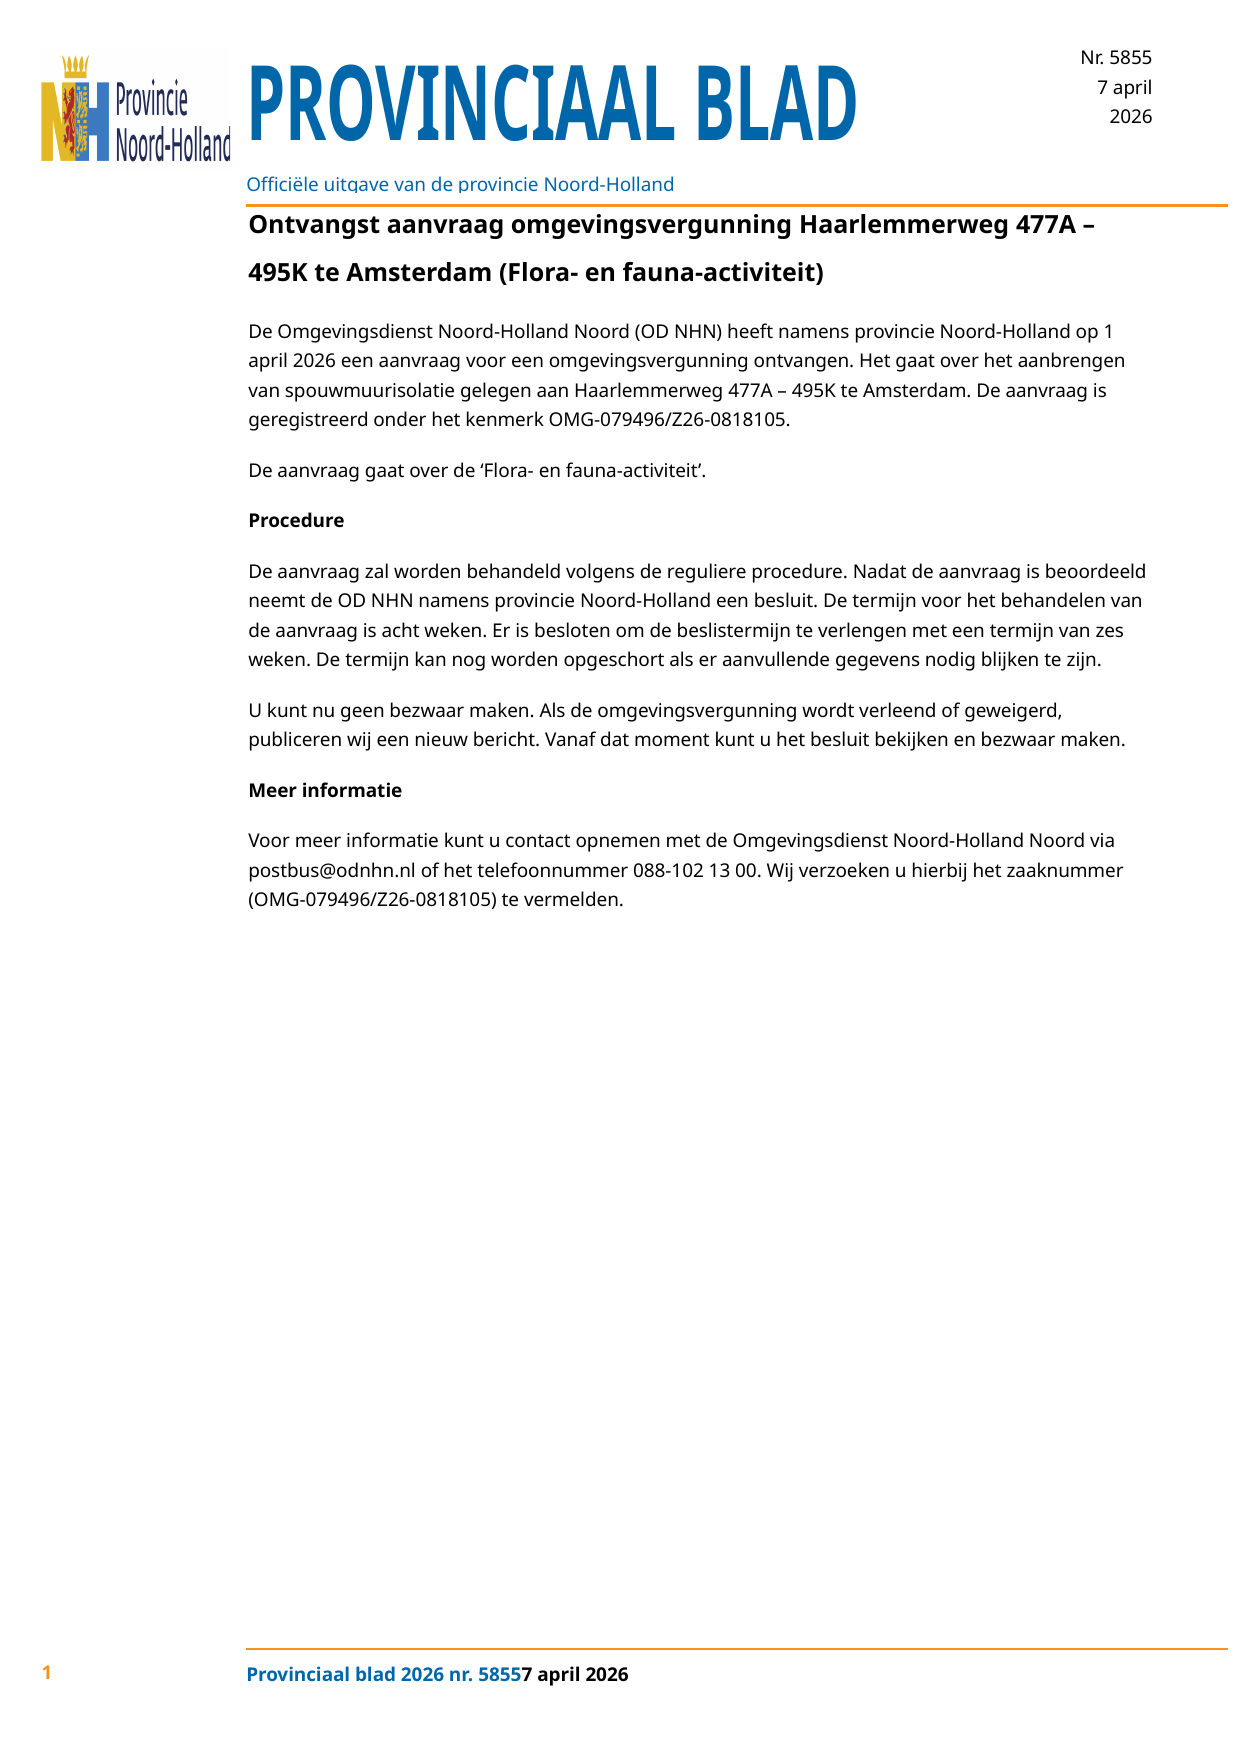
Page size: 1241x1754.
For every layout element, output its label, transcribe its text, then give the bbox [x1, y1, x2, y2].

text Procedure [248, 507, 1152, 533]
picture [41, 47, 231, 172]
text De Omgevingsdienst Noord-Holland Noord (OD NHN) heeft namens provincie Noord-Holland op 1 april 2026 een aanvraag voor een omgevingsvergunning ontvangen. Het gaat over het aanbrengen van spouwmuurisolatie gelegen aan Haarlemmerweg 477A – 495K te Amsterdam. De aanvraag is geregistreerd onder het kenmerk OMG-079496/Z26-0818105. [248, 318, 1152, 432]
text Ontvangst aanvraag omgevingsvergunning Haarlemmerweg 477A – 495K te Amsterdam (Flora- en fauna-activiteit) [248, 207, 1152, 288]
text U kunt nu geen bezwaar maken. Als de omgevingsvergunning wordt verleend of geweigerd, publiceren wij een nieuw bericht. Vanaf dat moment kunt u het besluit bekijken en bezwaar maken. [248, 697, 1152, 752]
text De aanvraag gaat over de ‘Flora- en fauna-activiteit’. [248, 457, 1152, 483]
text De aanvraag zal worden behandeld volgens de reguliere procedure. Nadat de aanvraag is beoordeeld neemt de OD NHN namens provincie Noord-Holland een besluit. De termijn voor het behandelen van de aanvraag is acht weken. Er is besloten om de beslistermijn te verlengen met een termijn van zes weken. De termijn kan nog worden opgeschort als er aanvullende gegevens nodig blijken te zijn. [248, 558, 1152, 672]
text Meer informatie [248, 777, 1152, 803]
text Voor meer informatie kunt u contact opnemen met de Omgevingsdienst Noord-Holland Noord via postbus@odnhn.nl of het telefoonnummer 088-102 13 00. Wij verzoeken u hierbij het zaaknummer (OMG-079496/Z26-0818105) te vermelden. [248, 827, 1152, 912]
